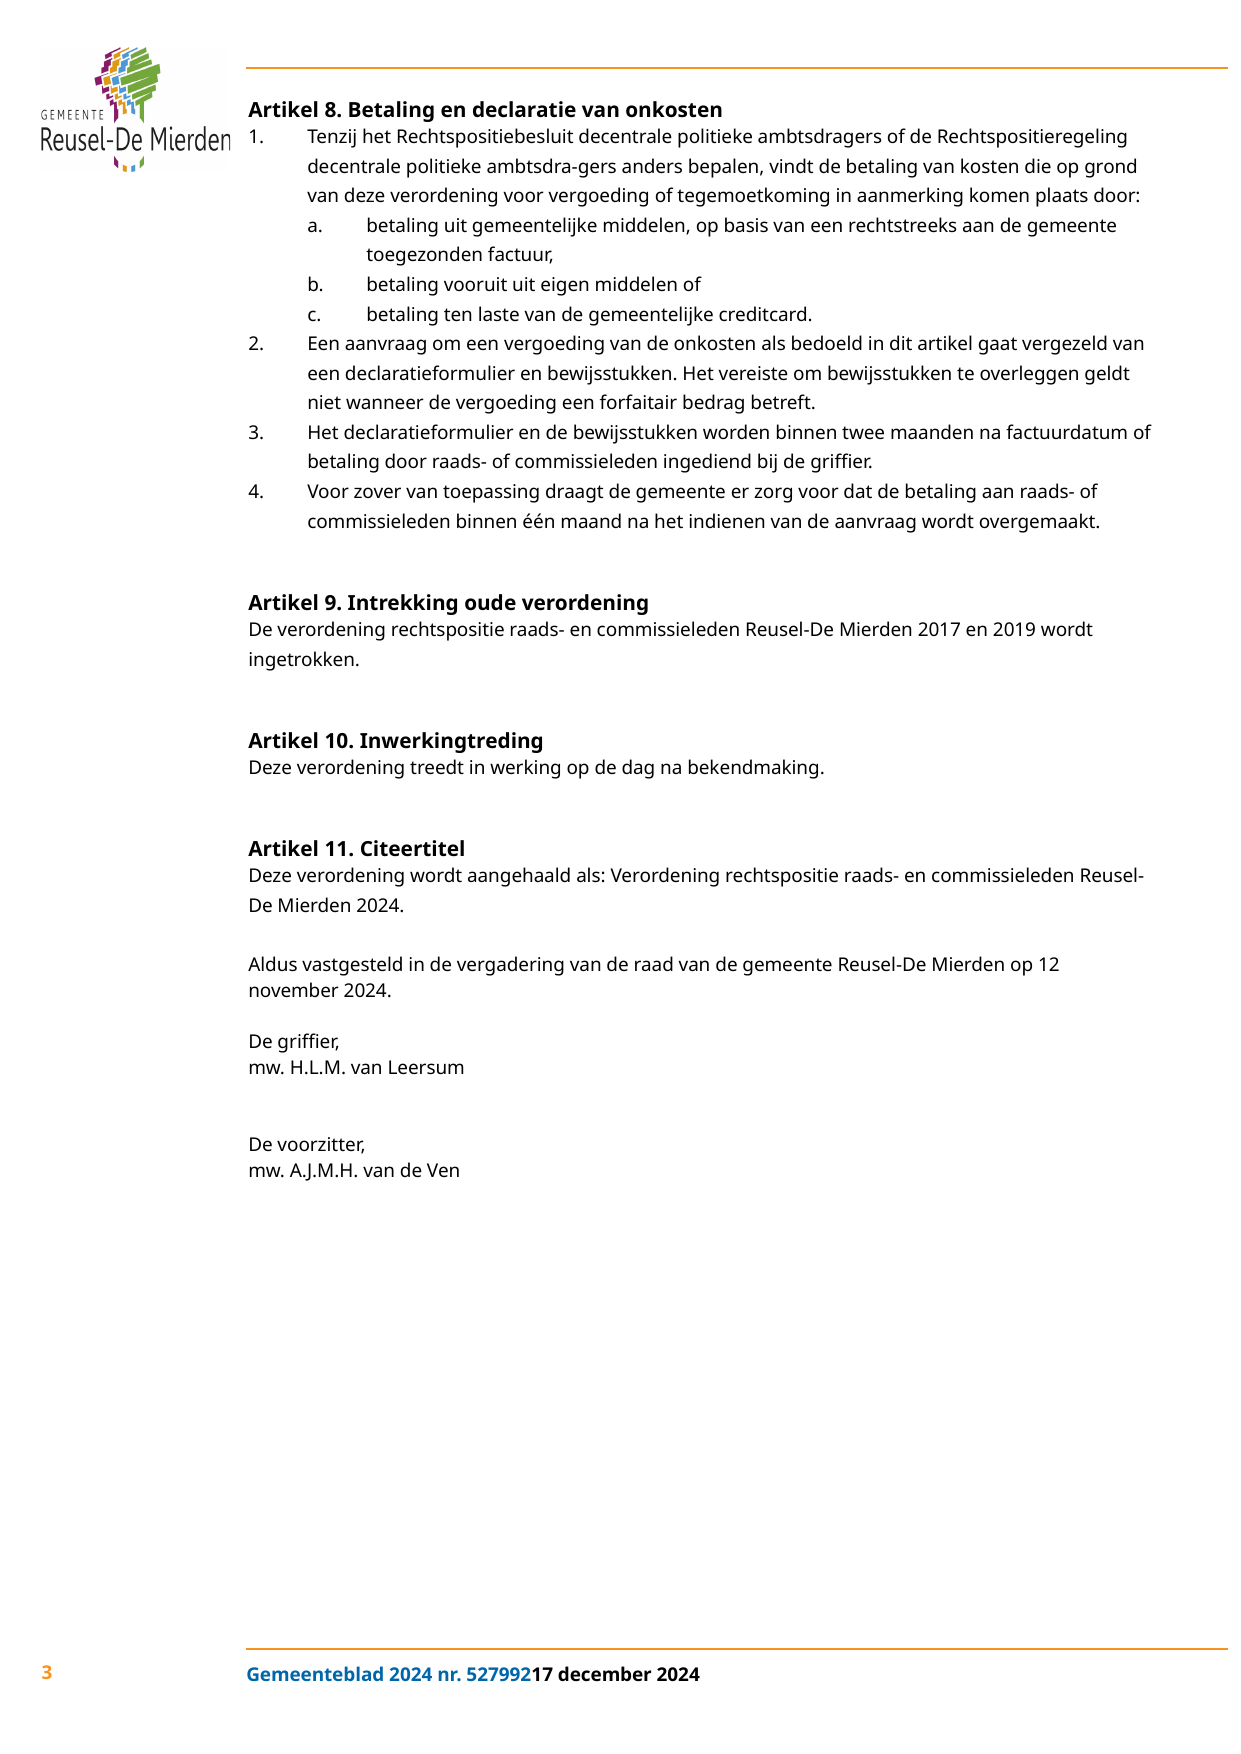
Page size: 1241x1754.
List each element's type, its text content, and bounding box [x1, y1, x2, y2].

text De voorzitter, [248, 1132, 1152, 1157]
text Deze verordening wordt aangehaald als: Verordening rechtspositie raads- en commissieleden Reusel-De Mierden 2024. [248, 863, 1152, 918]
picture [41, 47, 231, 172]
list Het declaratieformulier en de bewijsstukken worden binnen twee maanden na factuurdatum of betaling door raads- of commissieleden ingediend bij de griffier. [248, 419, 1152, 474]
text mw. H.L.M. van Leersum [248, 1054, 1152, 1080]
list betaling ten laste van de gemeentelijke creditcard. [307, 301, 1152, 326]
list Tenzij het Rechtspositiebesluit decentrale politieke ambtsdragers of de Rechtspositieregeling decentrale politieke ambtsdra-gers anders bepalen, vindt de betaling van kosten die op grond van deze verordening voor vergoeding of tegemoetkoming in aanmerking komen plaats door: [248, 123, 1152, 208]
text Aldus vastgesteld in de vergadering van de raad van de gemeente Reusel-De Mierden op 12 november 2024. [248, 951, 1152, 1003]
text Artikel 11. Citeertitel [248, 834, 1152, 863]
text mw. A.J.M.H. van de Ven [248, 1157, 1152, 1183]
text De verordening rechtspositie raads- en commissieleden Reusel-De Mierden 2017 en 2019 wordt ingetrokken. [248, 616, 1152, 672]
text Artikel 9. Intrekking oude verordening [248, 588, 1152, 616]
text Deze verordening treedt in werking op de dag na bekendmaking. [248, 754, 1152, 780]
text Artikel 10. Inwerkingtreding [248, 726, 1152, 754]
list betaling uit gemeentelijke middelen, op basis van een rechtstreeks aan de gemeente toegezonden factuur, [307, 212, 1152, 267]
list betaling vooruit uit eigen middelen of [307, 271, 1152, 297]
list Een aanvraag om een vergoeding van de onkosten als bedoeld in dit artikel gaat vergezeld van een declaratieformulier en bewijsstukken. Het vereiste om bewijsstukken te overleggen geldt niet wanneer de vergoeding een forfaitair bedrag betreft. [248, 330, 1152, 415]
text De griffier, [248, 1029, 1152, 1054]
list Voor zover van toepassing draagt de gemeente er zorg voor dat de betaling aan raads- of commissieleden binnen één maand na het indienen van de aanvraag wordt overgemaakt. [248, 478, 1152, 533]
text Artikel 8. Betaling en declaratie van onkosten [248, 95, 1152, 123]
